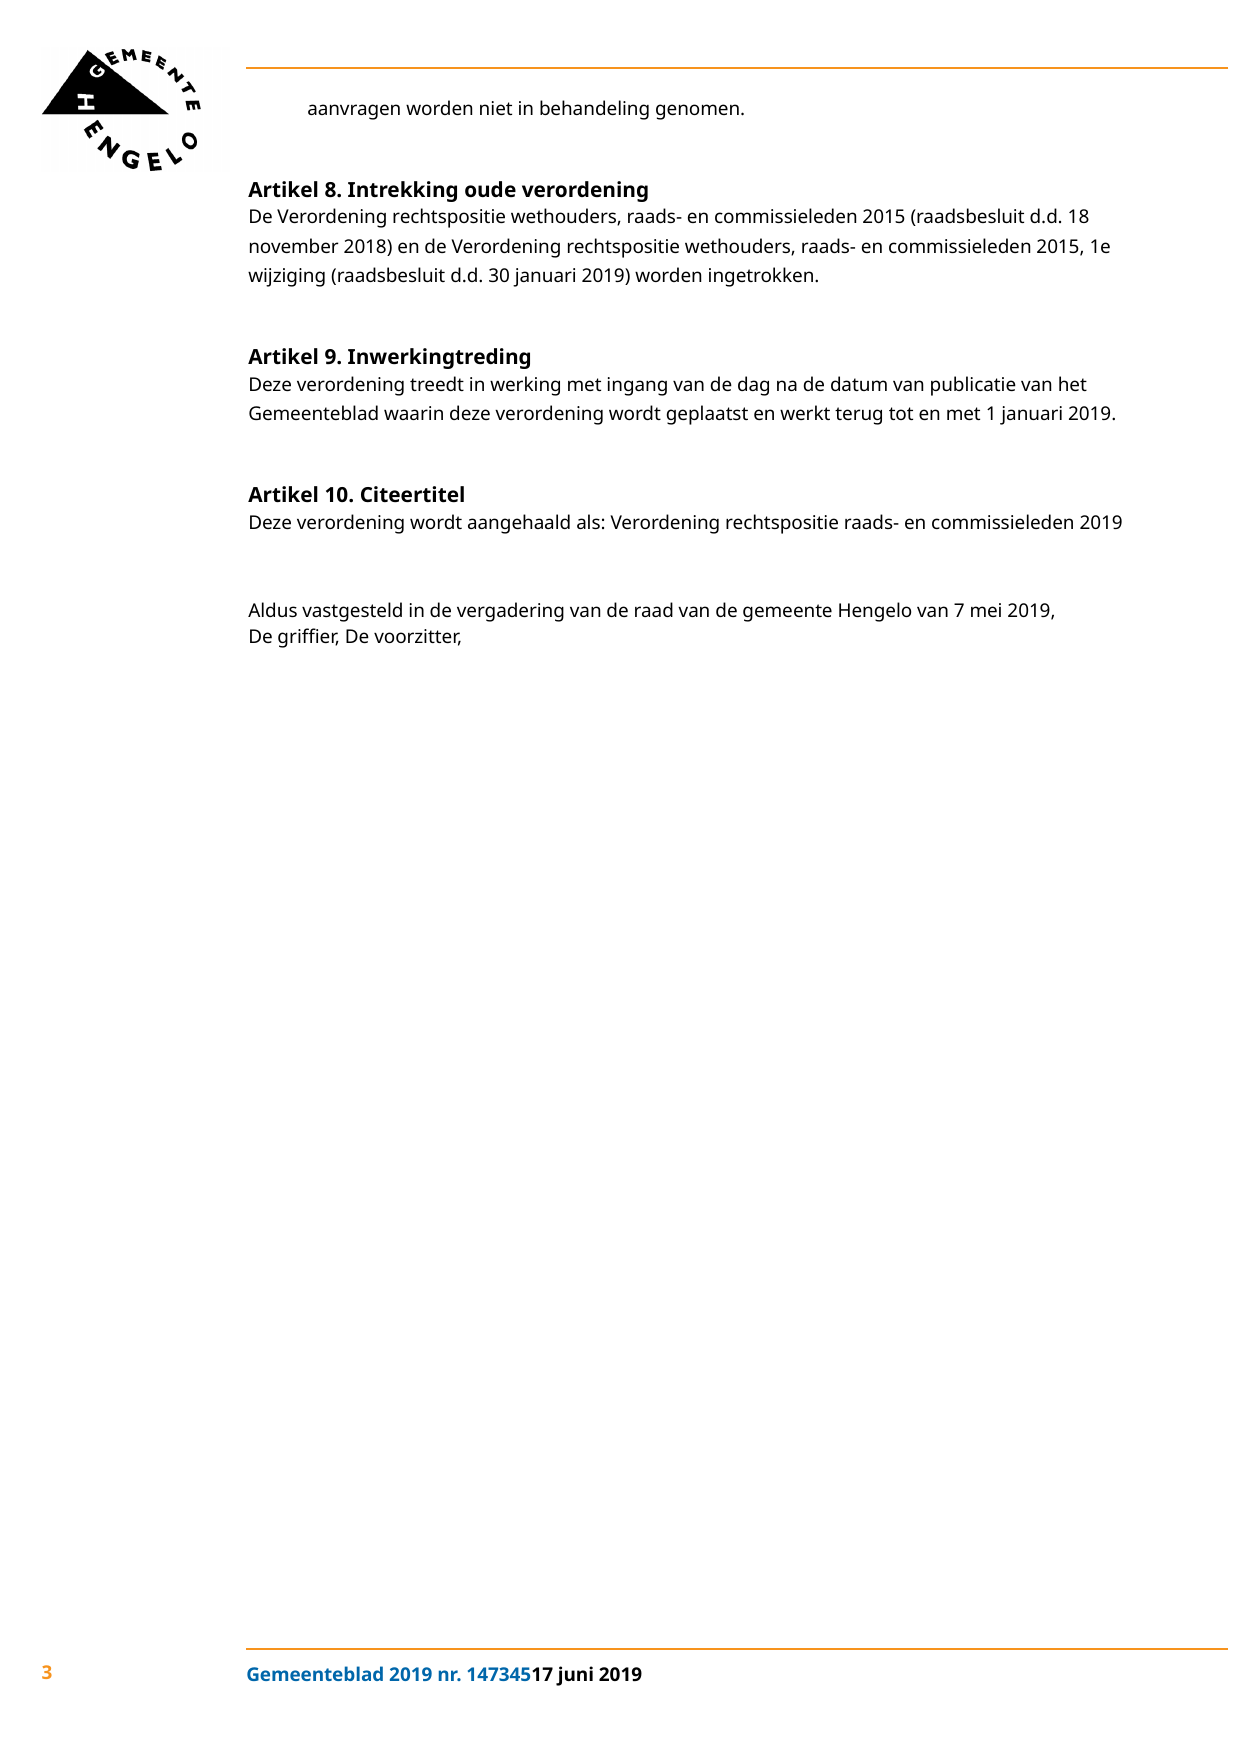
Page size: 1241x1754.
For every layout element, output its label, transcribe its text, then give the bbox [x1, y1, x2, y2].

text Artikel 8. Intrekking oude verordening [248, 175, 1152, 203]
text Artikel 9. Inwerkingtreding [248, 342, 1152, 371]
list aanvragen worden niet in behandeling genomen. [248, 95, 1152, 121]
text De griffier, De voorzitter, [248, 623, 1152, 649]
text Aldus vastgesteld in de vergadering van de raad van de gemeente Hengelo van 7 mei 2019, [248, 598, 1152, 623]
text Artikel 10. Citeertitel [248, 480, 1152, 509]
picture [41, 47, 231, 172]
text De Verordening rechtspositie wethouders, raads- en commissieleden 2015 (raadsbesluit d.d. 18 november 2018) en de Verordening rechtspositie wethouders, raads- en commissieleden 2015, 1e wijziging (raadsbesluit d.d. 30 januari 2019) worden ingetrokken. [248, 203, 1152, 288]
text Deze verordening treedt in werking met ingang van de dag na de datum van publicatie van het Gemeenteblad waarin deze verordening wordt geplaatst en werkt terug tot en met 1 januari 2019. [248, 371, 1152, 426]
text Deze verordening wordt aangehaald als: Verordening rechtspositie raads- en commissieleden 2019 [248, 509, 1152, 534]
